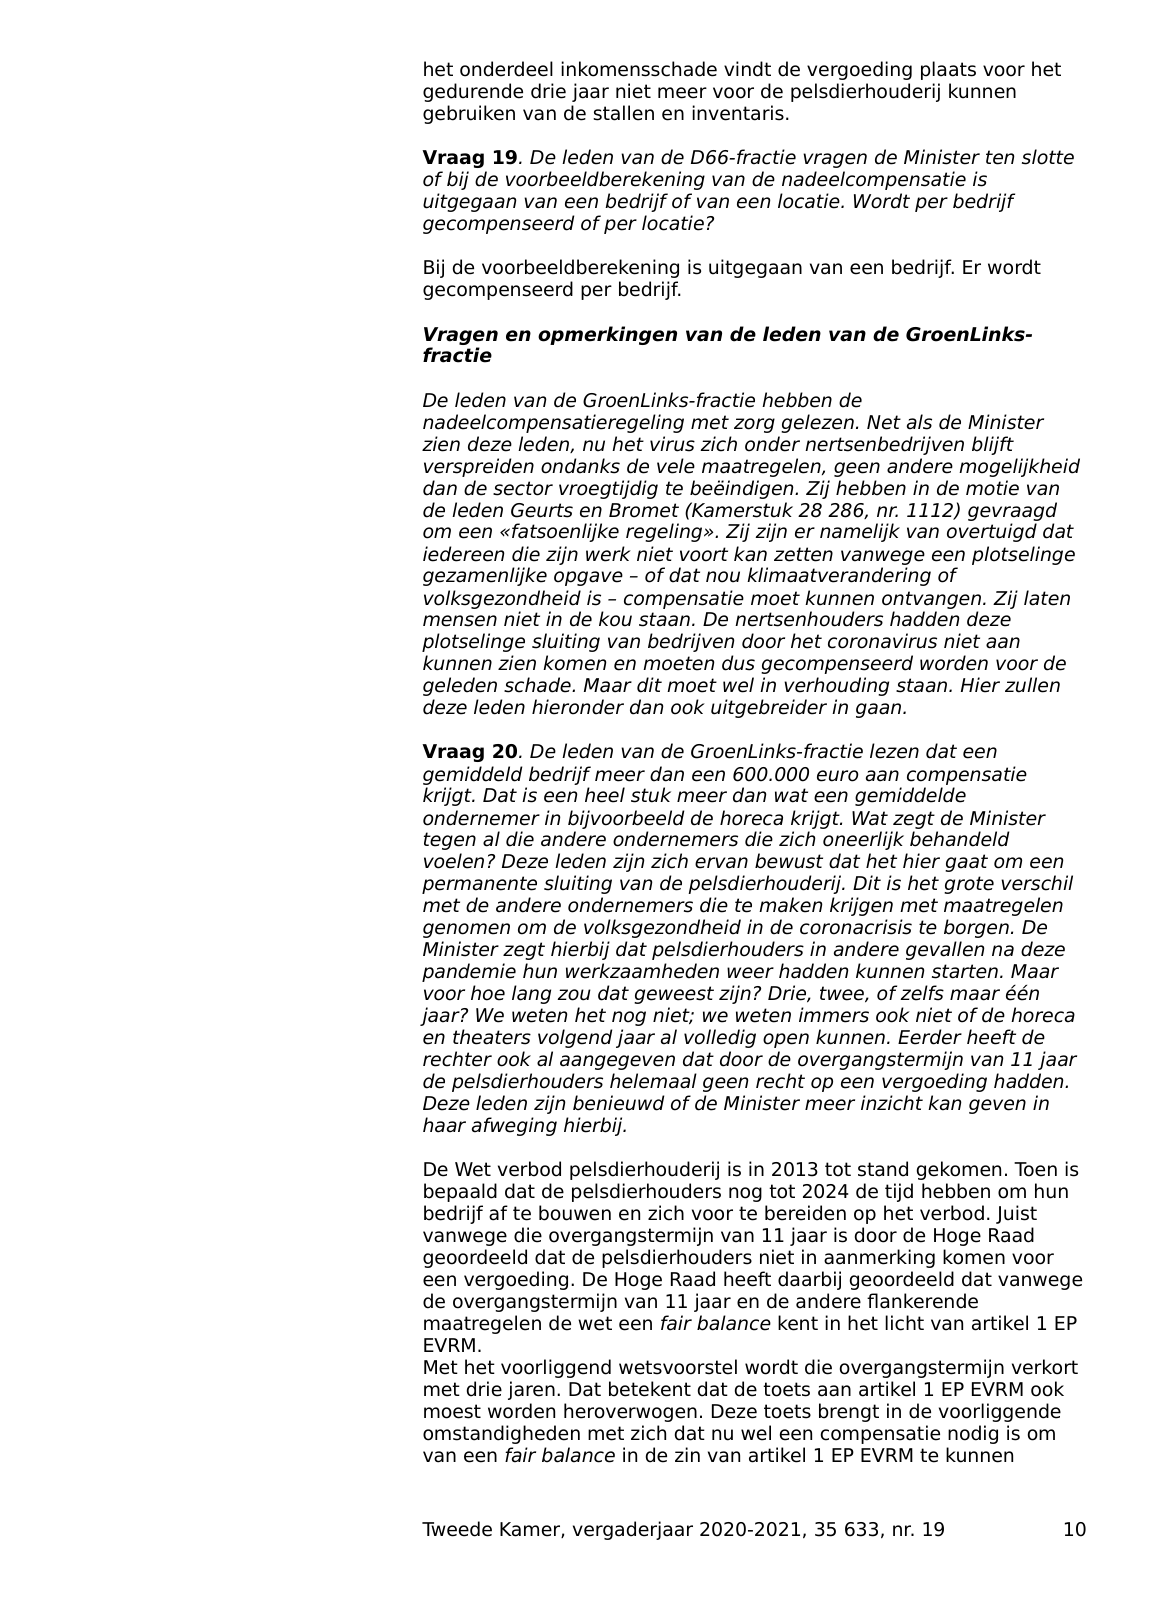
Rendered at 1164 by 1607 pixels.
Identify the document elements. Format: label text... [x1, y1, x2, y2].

text De leden van de GroenLinks-fractie hebben de nadeelcompensatieregeling met zorg gelezen. Net als de Minister zien deze leden, nu het virus zich onder nertsenbedrijven blijft verspreiden ondanks de vele maatregelen, geen andere mogelijkheid dan de sector vroegtijdig te beëindigen. Zij hebben in de motie van de leden Geurts en Bromet (Kamerstuk 28 286, nr. 1112) gevraagd om een «fatsoenlijke regeling». Zij zijn er namelijk van overtuigd dat iedereen die zijn werk niet voort kan zetten vanwege een plotselinge gezamenlijke opgave – of dat nou klimaatverandering of volksgezondheid is – compensatie moet kunnen ontvangen. Zij laten mensen niet in de kou staan. De nertsenhouders hadden deze plotselinge sluiting van bedrijven door het coronavirus niet aan kunnen zien komen en moeten dus gecompenseerd worden voor de geleden schade. Maar dit moet wel in verhouding staan. Hier zullen deze leden hieronder dan ook uitgebreider in gaan. [422, 389, 1087, 719]
text Met het voorliggend wetsvoorstel wordt die overgangstermijn verkort met drie jaren. Dat betekent dat de toets aan artikel 1 EP EVRM ook moest worden heroverwogen. Deze toets brengt in de voorliggende omstandigheden met zich dat nu wel een compensatie nodig is om van een fair balance in de zin van artikel 1 EP EVRM te kunnen [422, 1357, 1087, 1467]
text De Wet verbod pelsdierhouderij is in 2013 tot stand gekomen. Toen is bepaald dat de pelsdierhouders nog tot 2024 de tijd hebben om hun bedrijf af te bouwen en zich voor te bereiden op het verbod. Juist vanwege die overgangstermijn van 11 jaar is door de Hoge Raad geoordeeld dat de pelsdierhouders niet in aanmerking komen voor een vergoeding. De Hoge Raad heeft daarbij geoordeeld dat vanwege de overgangstermijn van 11 jaar en de andere flankerende maatregelen de wet een fair balance kent in het licht van artikel 1 EP EVRM. [422, 1159, 1087, 1357]
text het onderdeel inkomensschade vindt de vergoeding plaats voor het gedurende drie jaar niet meer voor de pelsdierhouderij kunnen gebruiken van de stallen en inventaris. [422, 59, 1087, 125]
subtitle Vragen en opmerkingen van de leden van de GroenLinks-fractie [422, 323, 1087, 367]
text Vraag 20. De leden van de GroenLinks-fractie lezen dat een gemiddeld bedrijf meer dan een 600.000 euro aan compensatie krijgt. Dat is een heel stuk meer dan wat een gemiddelde ondernemer in bijvoorbeeld de horeca krijgt. Wat zegt de Minister tegen al die andere ondernemers die zich oneerlijk behandeld voelen? Deze leden zijn zich ervan bewust dat het hier gaat om een permanente sluiting van de pelsdierhouderij. Dit is het grote verschil met de andere ondernemers die te maken krijgen met maatregelen genomen om de volksgezondheid in de coronacrisis te borgen. De Minister zegt hierbij dat pelsdierhouders in andere gevallen na deze pandemie hun werkzaamheden weer hadden kunnen starten. Maar voor hoe lang zou dat geweest zijn? Drie, twee, of zelfs maar één jaar? We weten het nog niet; we weten immers ook niet of de horeca en theaters volgend jaar al volledig open kunnen. Eerder heeft de rechter ook al aangegeven dat door de overgangstermijn van 11 jaar de pelsdierhouders helemaal geen recht op een vergoeding hadden. Deze leden zijn benieuwd of de Minister meer inzicht kan geven in haar afweging hierbij. [422, 741, 1087, 1137]
text Vraag 19. De leden van de D66-fractie vragen de Minister ten slotte of bij de voorbeeldberekening van de nadeelcompensatie is uitgegaan van een bedrijf of van een locatie. Wordt per bedrijf gecompenseerd of per locatie? [422, 147, 1087, 235]
text Bij de voorbeeldberekening is uitgegaan van een bedrijf. Er wordt gecompenseerd per bedrijf. [422, 257, 1087, 301]
